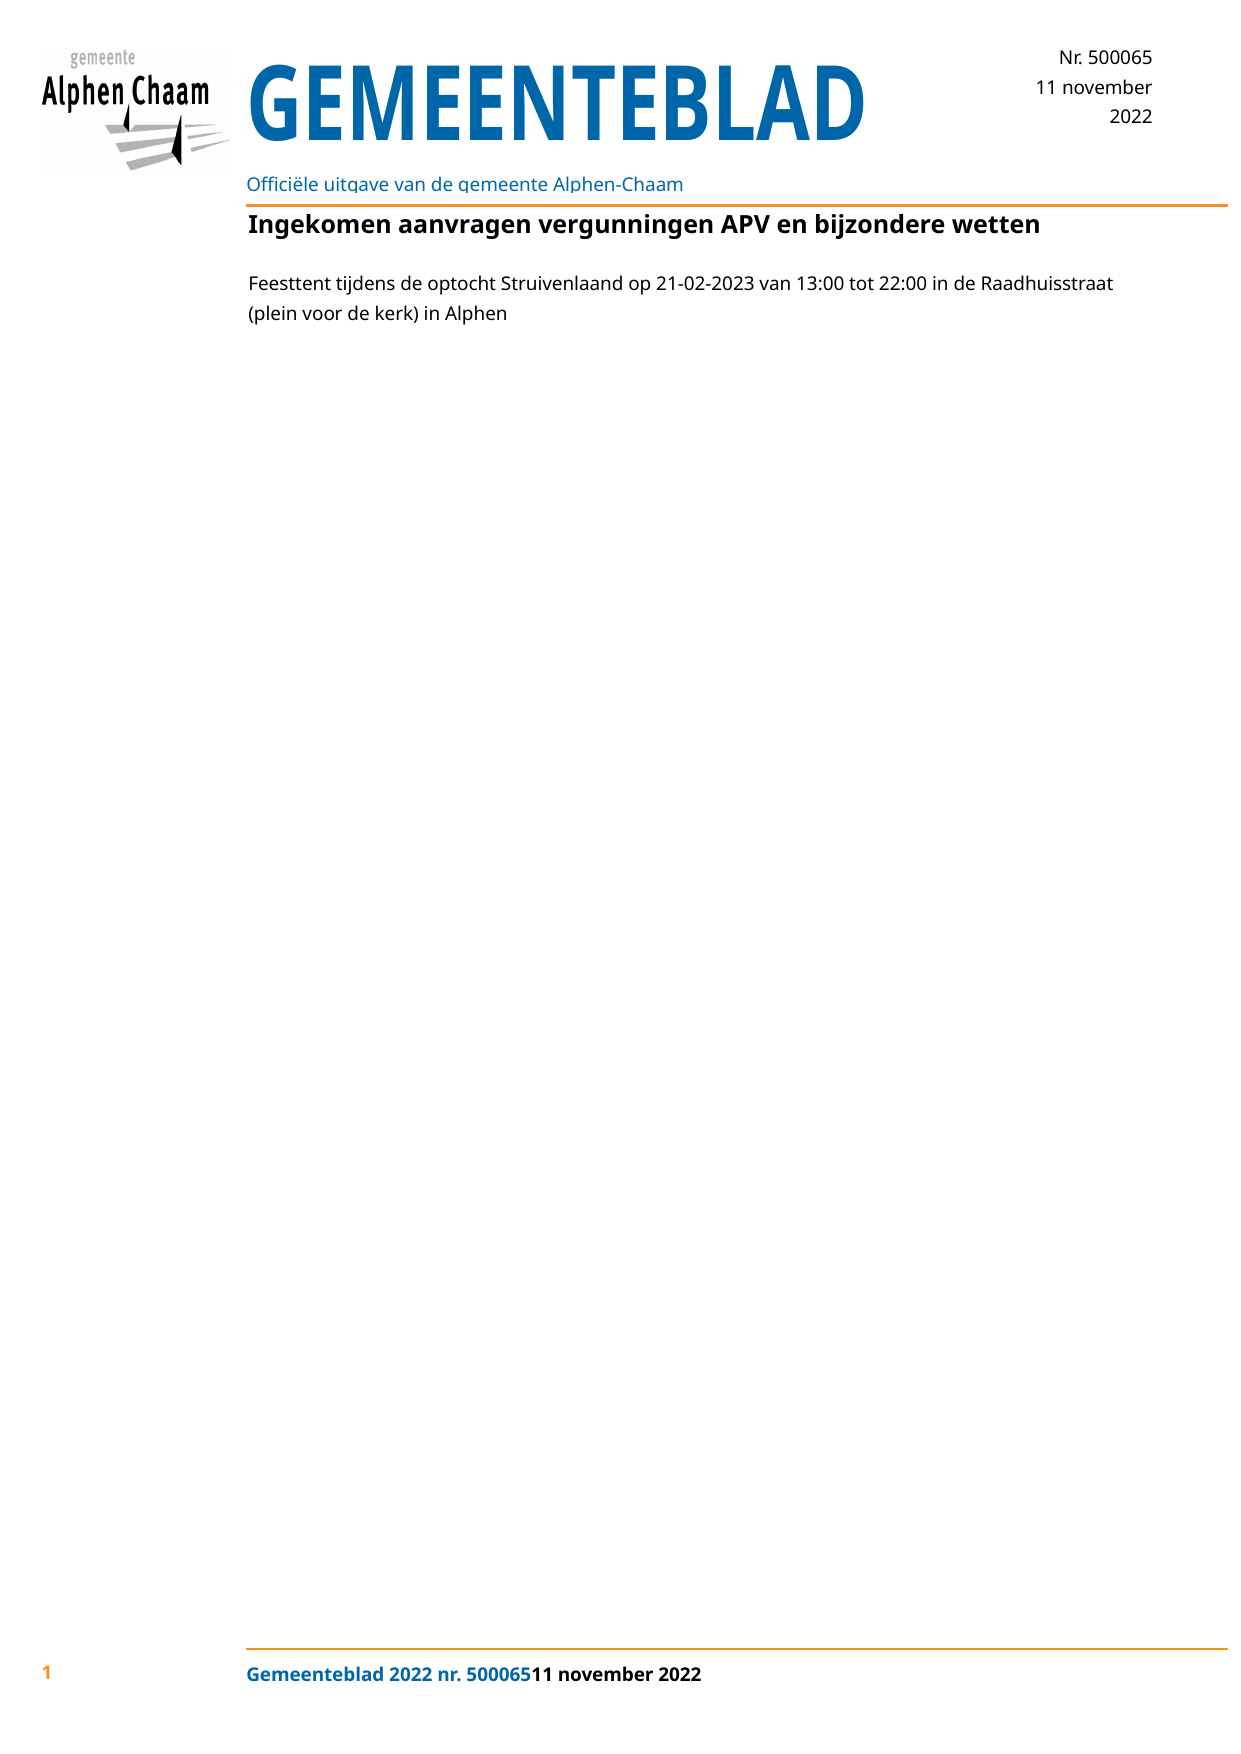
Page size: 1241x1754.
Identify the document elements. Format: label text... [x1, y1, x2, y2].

picture [41, 47, 231, 172]
text Ingekomen aanvragen vergunningen APV en bijzondere wetten [248, 207, 1152, 241]
text Feesttent tijdens de optocht Struivenlaand op 21-02-2023 van 13:00 tot 22:00 in de Raadhuisstraat (plein voor de kerk) in Alphen [248, 270, 1152, 326]
